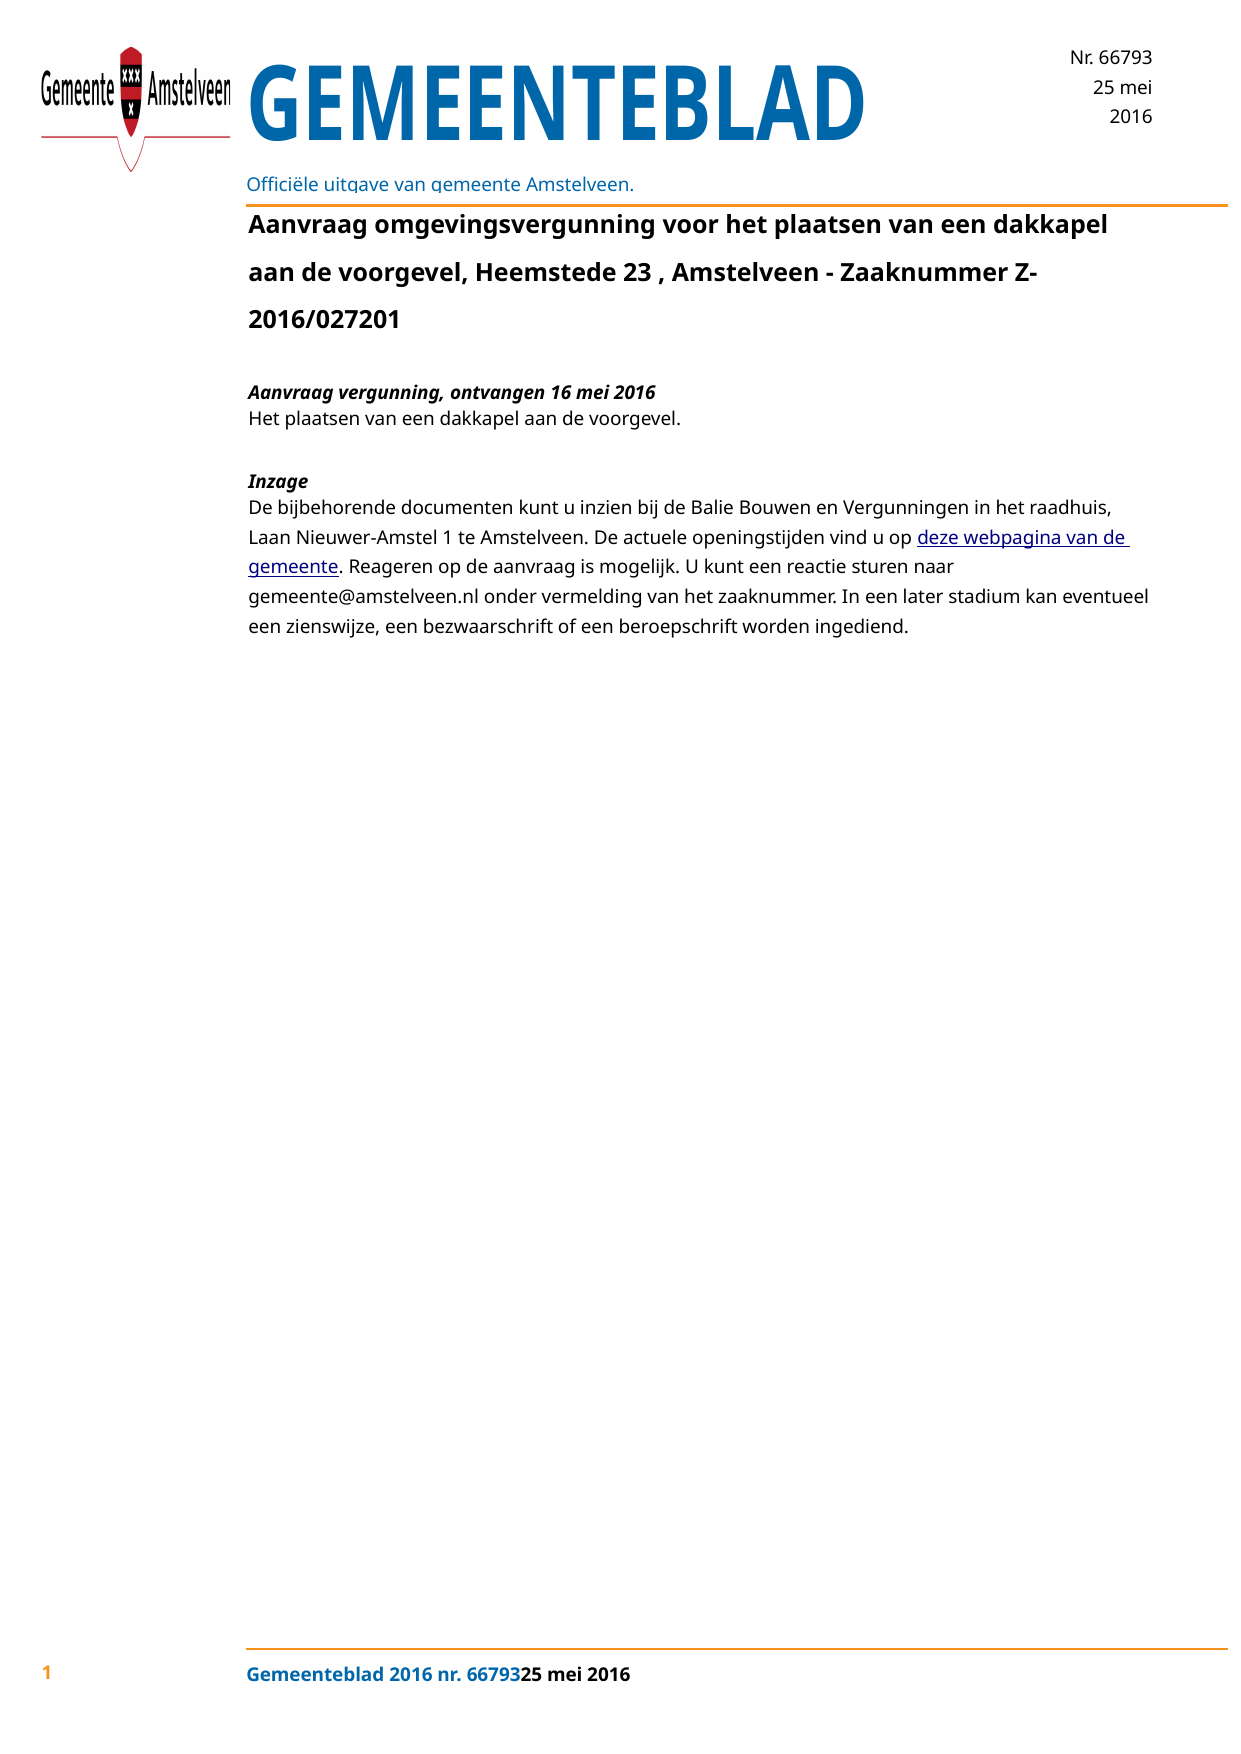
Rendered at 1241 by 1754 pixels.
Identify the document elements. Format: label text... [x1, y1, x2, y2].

text Inzage [248, 469, 1152, 494]
text Aanvraag vergunning, ontvangen 16 mei 2016 [248, 379, 1152, 405]
picture [41, 47, 231, 172]
text Het plaatsen van een dakkapel aan de voorgevel. [248, 405, 1152, 431]
text Aanvraag omgevingsvergunning voor het plaatsen van een dakkapel aan de voorgevel, Heemstede 23 , Amstelveen - Zaaknummer Z-2016/027201 [248, 207, 1152, 336]
text De bijbehorende documenten kunt u inzien bij de Balie Bouwen en Vergunningen in het raadhuis, Laan Nieuwer-Amstel 1 te Amstelveen. De actuele openingstijden vind u op deze webpagina van de gemeente. Reageren op de aanvraag is mogelijk. U kunt een reactie sturen naar gemeente@amstelveen.nl onder vermelding van het zaaknummer. In een later stadium kan eventueel een zienswijze, een bezwaarschrift of een beroepschrift worden ingediend. [248, 494, 1152, 638]
